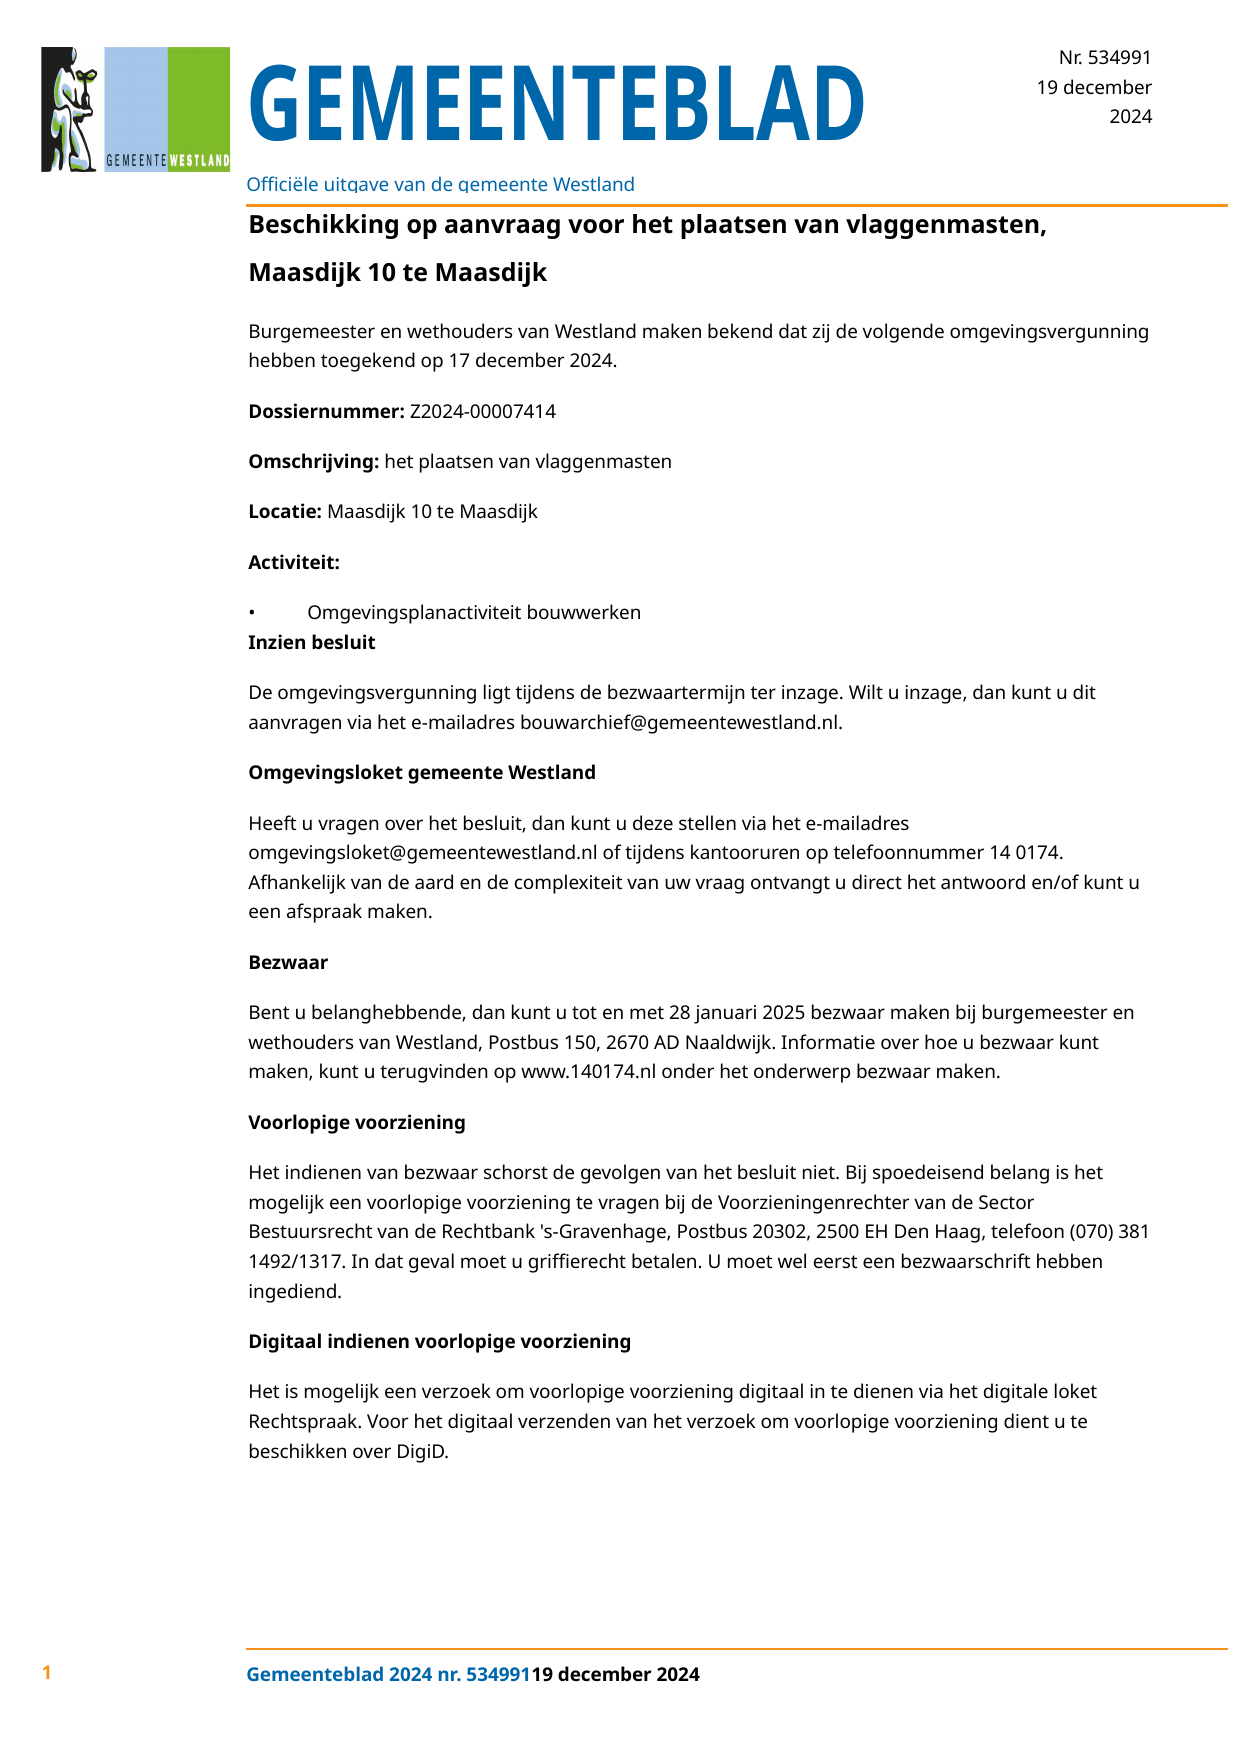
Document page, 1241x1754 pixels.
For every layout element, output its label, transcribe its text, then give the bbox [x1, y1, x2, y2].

text Heeft u vragen over het besluit, dan kunt u deze stellen via het e-mailadres omgevingsloket@gemeentewestland.nl of tijdens kantooruren op telefoonnummer 14 0174. Afhankelijk van de aard en de complexiteit van uw vraag ontvangt u direct het antwoord en/of kunt u een afspraak maken. [248, 810, 1152, 924]
text Beschikking op aanvraag voor het plaatsen van vlaggenmasten, Maasdijk 10 te Maasdijk [248, 207, 1152, 288]
text Activiteit: [248, 549, 1152, 575]
text Bezwaar [248, 949, 1152, 975]
text Bent u belanghebbende, dan kunt u tot en met 28 januari 2025 bezwaar maken bij burgemeester en wethouders van Westland, Postbus 150, 2670 AD Naaldwijk. Informatie over hoe u bezwaar kunt maken, kunt u terugvinden op www.140174.nl onder het onderwerp bezwaar maken. [248, 999, 1152, 1084]
text Het is mogelijk een verzoek om voorlopige voorziening digitaal in te dienen via het digitale loket Rechtspraak. Voor het digitaal verzenden van het verzoek om voorlopige voorziening dient u te beschikken over DigiD. [248, 1379, 1152, 1464]
text Digitaal indienen voorlopige voorziening [248, 1328, 1152, 1354]
picture [41, 47, 231, 172]
text Inzien besluit [248, 629, 1152, 655]
list Omgevingsplanactiviteit bouwwerken [248, 599, 1152, 625]
text Omschrijving: het plaatsen van vlaggenmasten [248, 448, 1152, 474]
text Dossiernummer: Z2024-00007414 [248, 398, 1152, 424]
text Omgevingsloket gemeente Westland [248, 759, 1152, 785]
text Het indienen van bezwaar schorst de gevolgen van het besluit niet. Bij spoedeisend belang is het mogelijk een voorlopige voorziening te vragen bij de Voorzieningenrechter van de Sector Bestuursrecht van de Rechtbank 's-Gravenhage, Postbus 20302, 2500 EH Den Haag, telefoon (070) 381 1492/1317. In dat geval moet u griffierecht betalen. U moet wel eerst een bezwaarschrift hebben ingediend. [248, 1159, 1152, 1304]
text Burgemeester en wethouders van Westland maken bekend dat zij de volgende omgevingsvergunning hebben toegekend op 17 december 2024. [248, 318, 1152, 373]
text De omgevingsvergunning ligt tijdens de bezwaartermijn ter inzage. Wilt u inzage, dan kunt u dit aanvragen via het e-mailadres bouwarchief@gemeentewestland.nl. [248, 679, 1152, 735]
text Locatie: Maasdijk 10 te Maasdijk [248, 499, 1152, 524]
text Voorlopige voorziening [248, 1109, 1152, 1135]
